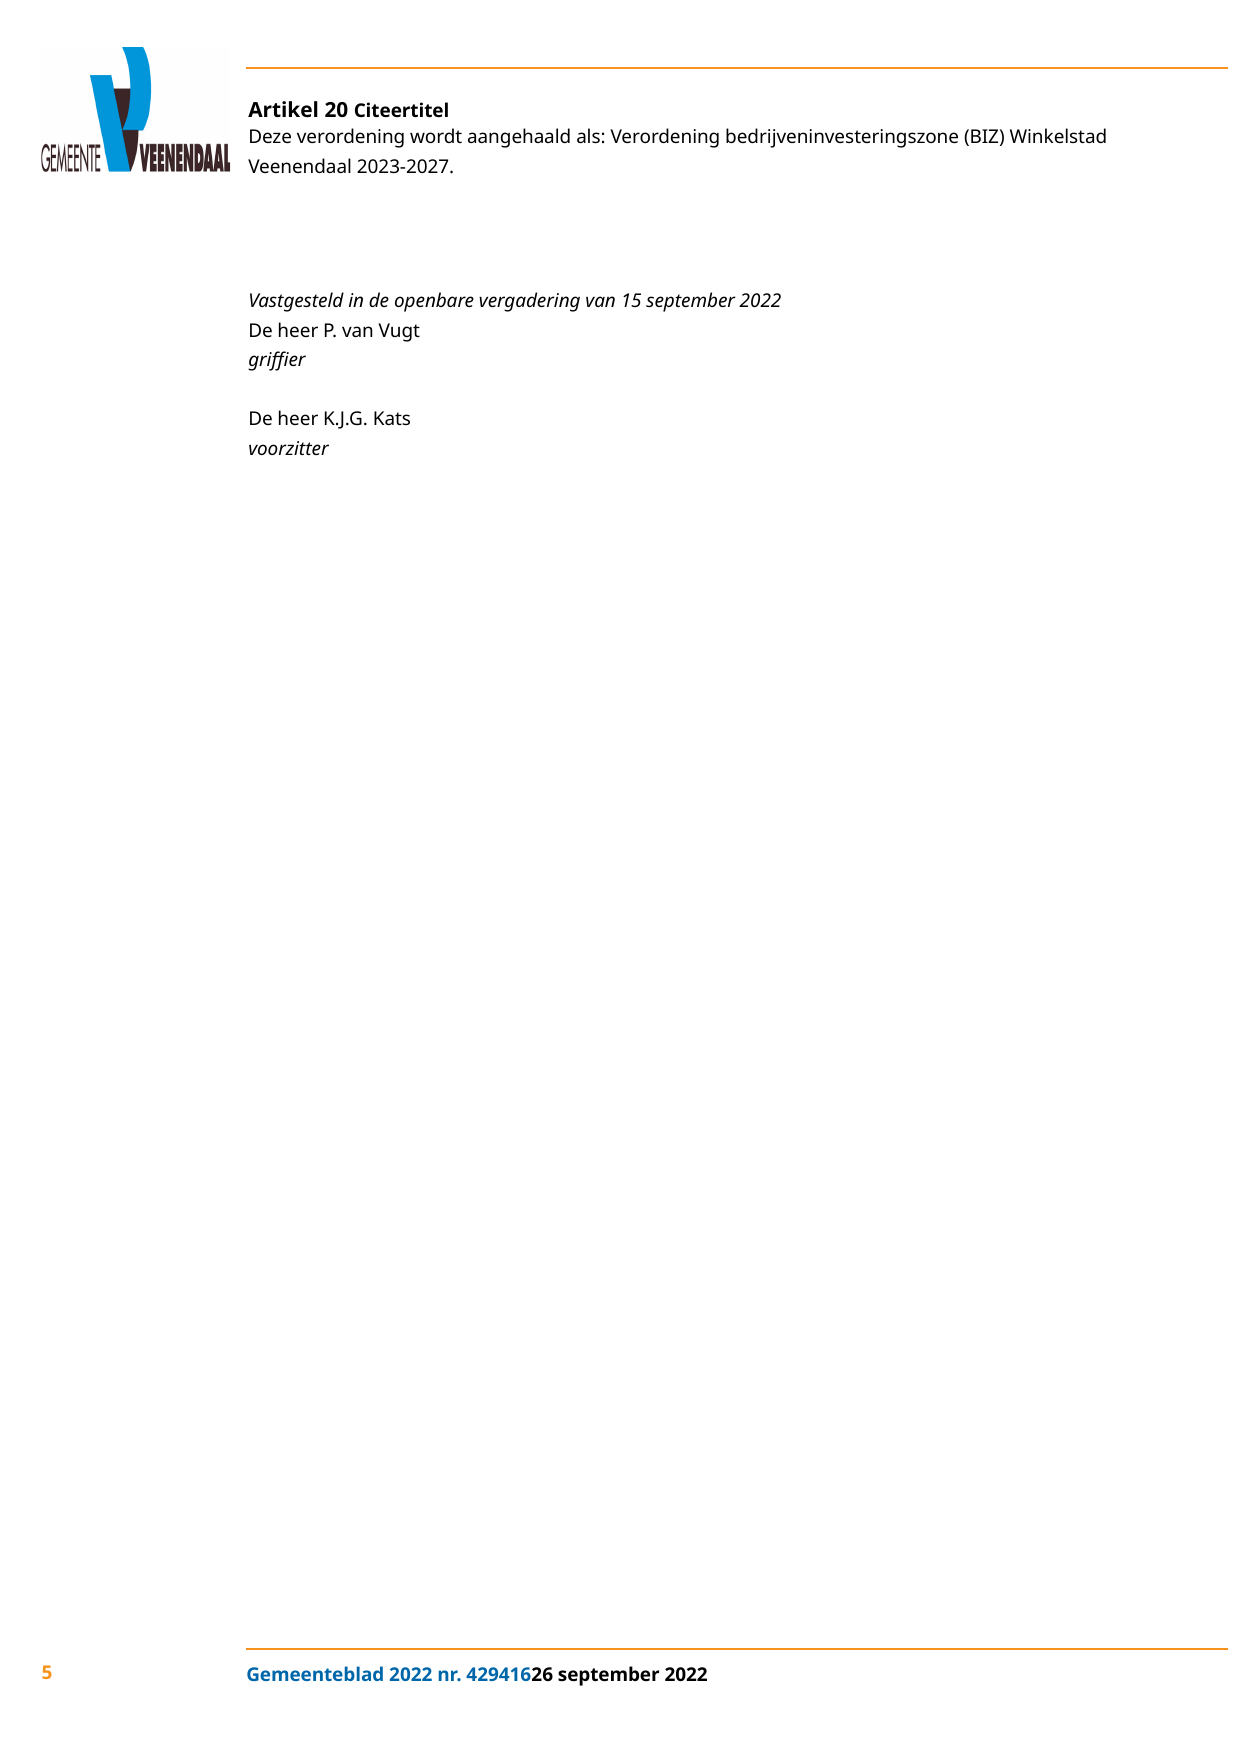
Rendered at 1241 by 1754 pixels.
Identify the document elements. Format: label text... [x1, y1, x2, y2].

text De heer K.J.G. Kats [248, 406, 1152, 431]
text voorzitter [248, 435, 1152, 461]
text Deze verordening wordt aangehaald als: Verordening bedrijveninvesteringszone (BIZ) Winkelstad Veenendaal 2023-2027. [248, 123, 1152, 178]
text De heer P. van Vugt [248, 317, 1152, 342]
text Artikel 20 Citeertitel [248, 95, 1152, 123]
text Vastgesteld in de openbare vergadering van 15 september 2022 [248, 287, 1152, 313]
picture [41, 47, 130, 172]
picture [123, 47, 231, 172]
text griffier [248, 346, 1152, 372]
